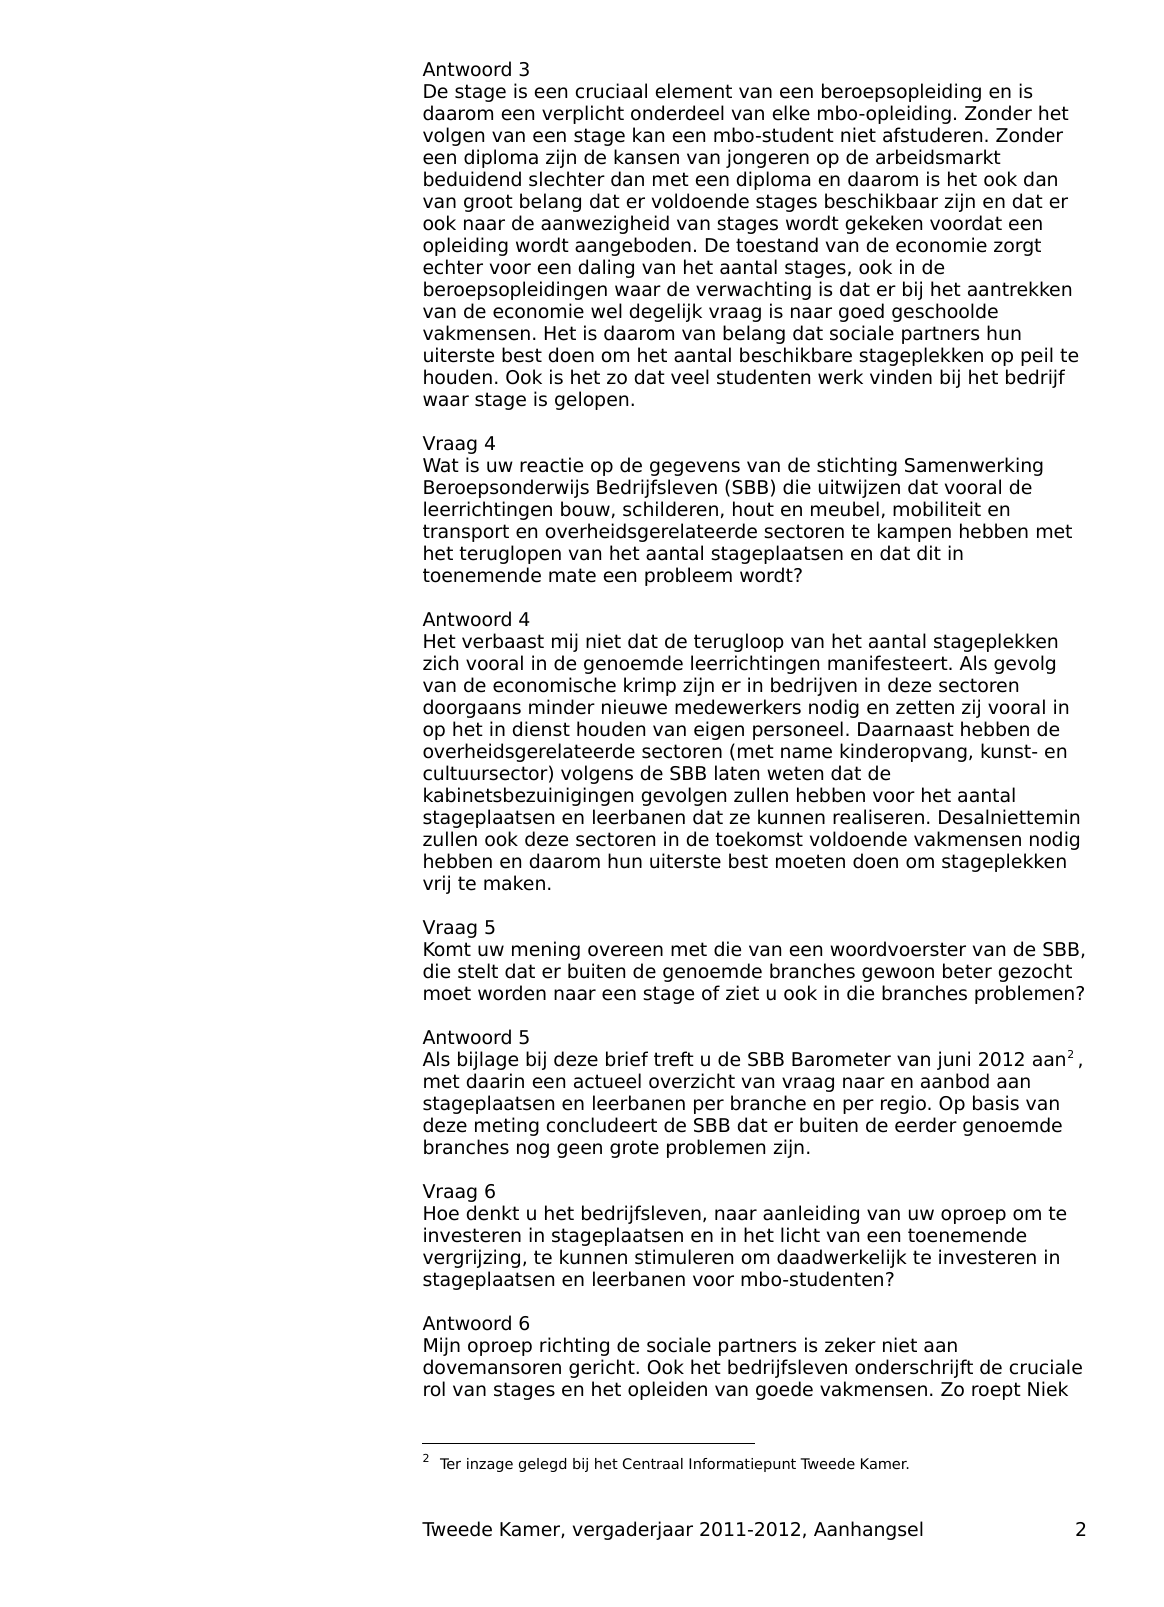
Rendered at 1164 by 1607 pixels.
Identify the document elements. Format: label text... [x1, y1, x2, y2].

text Als bijlage bij deze brief treft u de SBB Barometer van juni 2012 aan, met daarin een actueel overzicht van vraag naar en aanbod aan stageplaatsen en leerbanen per branche en per regio. Op basis van deze meting concludeert de SBB dat er buiten de eerder genoemde branches nog geen grote problemen zijn. [422, 1049, 1087, 1159]
text Vraag 4 [422, 433, 1087, 455]
text Het verbaast mij niet dat de terugloop van het aantal stageplekken zich vooral in de genoemde leerrichtingen manifesteert. Als gevolg van de economische krimp zijn er in bedrijven in deze sectoren doorgaans minder nieuwe medewerkers nodig en zetten zij vooral in op het in dienst houden van eigen personeel. Daarnaast hebben de overheidsgerelateerde sectoren (met name kinderopvang, kunst- en cultuursector) volgens de SBB laten weten dat de kabinetsbezuinigingen gevolgen zullen hebben voor het aantal stageplaatsen en leerbanen dat ze kunnen realiseren. Desalniettemin zullen ook deze sectoren in de toekomst voldoende vakmensen nodig hebben en daarom hun uiterste best moeten doen om stageplekken vrij te maken. [422, 631, 1087, 895]
text Ter inzage gelegd bij het Centraal Informatiepunt Tweede Kamer. [422, 1452, 1087, 1474]
text De stage is een cruciaal element van een beroepsopleiding en is daarom een verplicht onderdeel van elke mbo-opleiding. Zonder het volgen van een stage kan een mbo-student niet afstuderen. Zonder een diploma zijn de kansen van jongeren op de arbeidsmarkt beduidend slechter dan met een diploma en daarom is het ook dan van groot belang dat er voldoende stages beschikbaar zijn en dat er ook naar de aanwezigheid van stages wordt gekeken voordat een opleiding wordt aangeboden. De toestand van de economie zorgt echter voor een daling van het aantal stages, ook in de beroepsopleidingen waar de verwachting is dat er bij het aantrekken van de economie wel degelijk vraag is naar goed geschoolde vakmensen. Het is daarom van belang dat sociale partners hun uiterste best doen om het aantal beschikbare stageplekken op peil te houden. Ook is het zo dat veel studenten werk vinden bij het bedrijf waar stage is gelopen. [422, 81, 1087, 411]
text Mijn oproep richting de sociale partners is zeker niet aan dovemansoren gericht. Ook het bedrijfsleven onderschrijft de cruciale rol van stages en het opleiden van goede vakmensen. Zo roept Niek [422, 1335, 1087, 1401]
text Hoe denkt u het bedrijfsleven, naar aanleiding van uw oproep om te investeren in stageplaatsen en in het licht van een toenemende vergrijzing, te kunnen stimuleren om daadwerkelijk te investeren in stageplaatsen en leerbanen voor mbo-studenten? [422, 1203, 1087, 1291]
text Antwoord 6 [422, 1313, 1087, 1335]
text Wat is uw reactie op de gegevens van de stichting Samenwerking Beroepsonderwijs Bedrijfsleven (SBB) die uitwijzen dat vooral de leerrichtingen bouw, schilderen, hout en meubel, mobiliteit en transport en overheidsgerelateerde sectoren te kampen hebben met het teruglopen van het aantal stageplaatsen en dat dit in toenemende mate een probleem wordt? [422, 455, 1087, 587]
text Komt uw mening overeen met die van een woordvoerster van de SBB, die stelt dat er buiten de genoemde branches gewoon beter gezocht moet worden naar een stage of ziet u ook in die branches problemen? [422, 939, 1087, 1005]
text Vraag 5 [422, 917, 1087, 939]
text Antwoord 5 [422, 1027, 1087, 1049]
text Antwoord 3 [422, 59, 1087, 81]
text Antwoord 4 [422, 609, 1087, 631]
text Vraag 6 [422, 1181, 1087, 1203]
